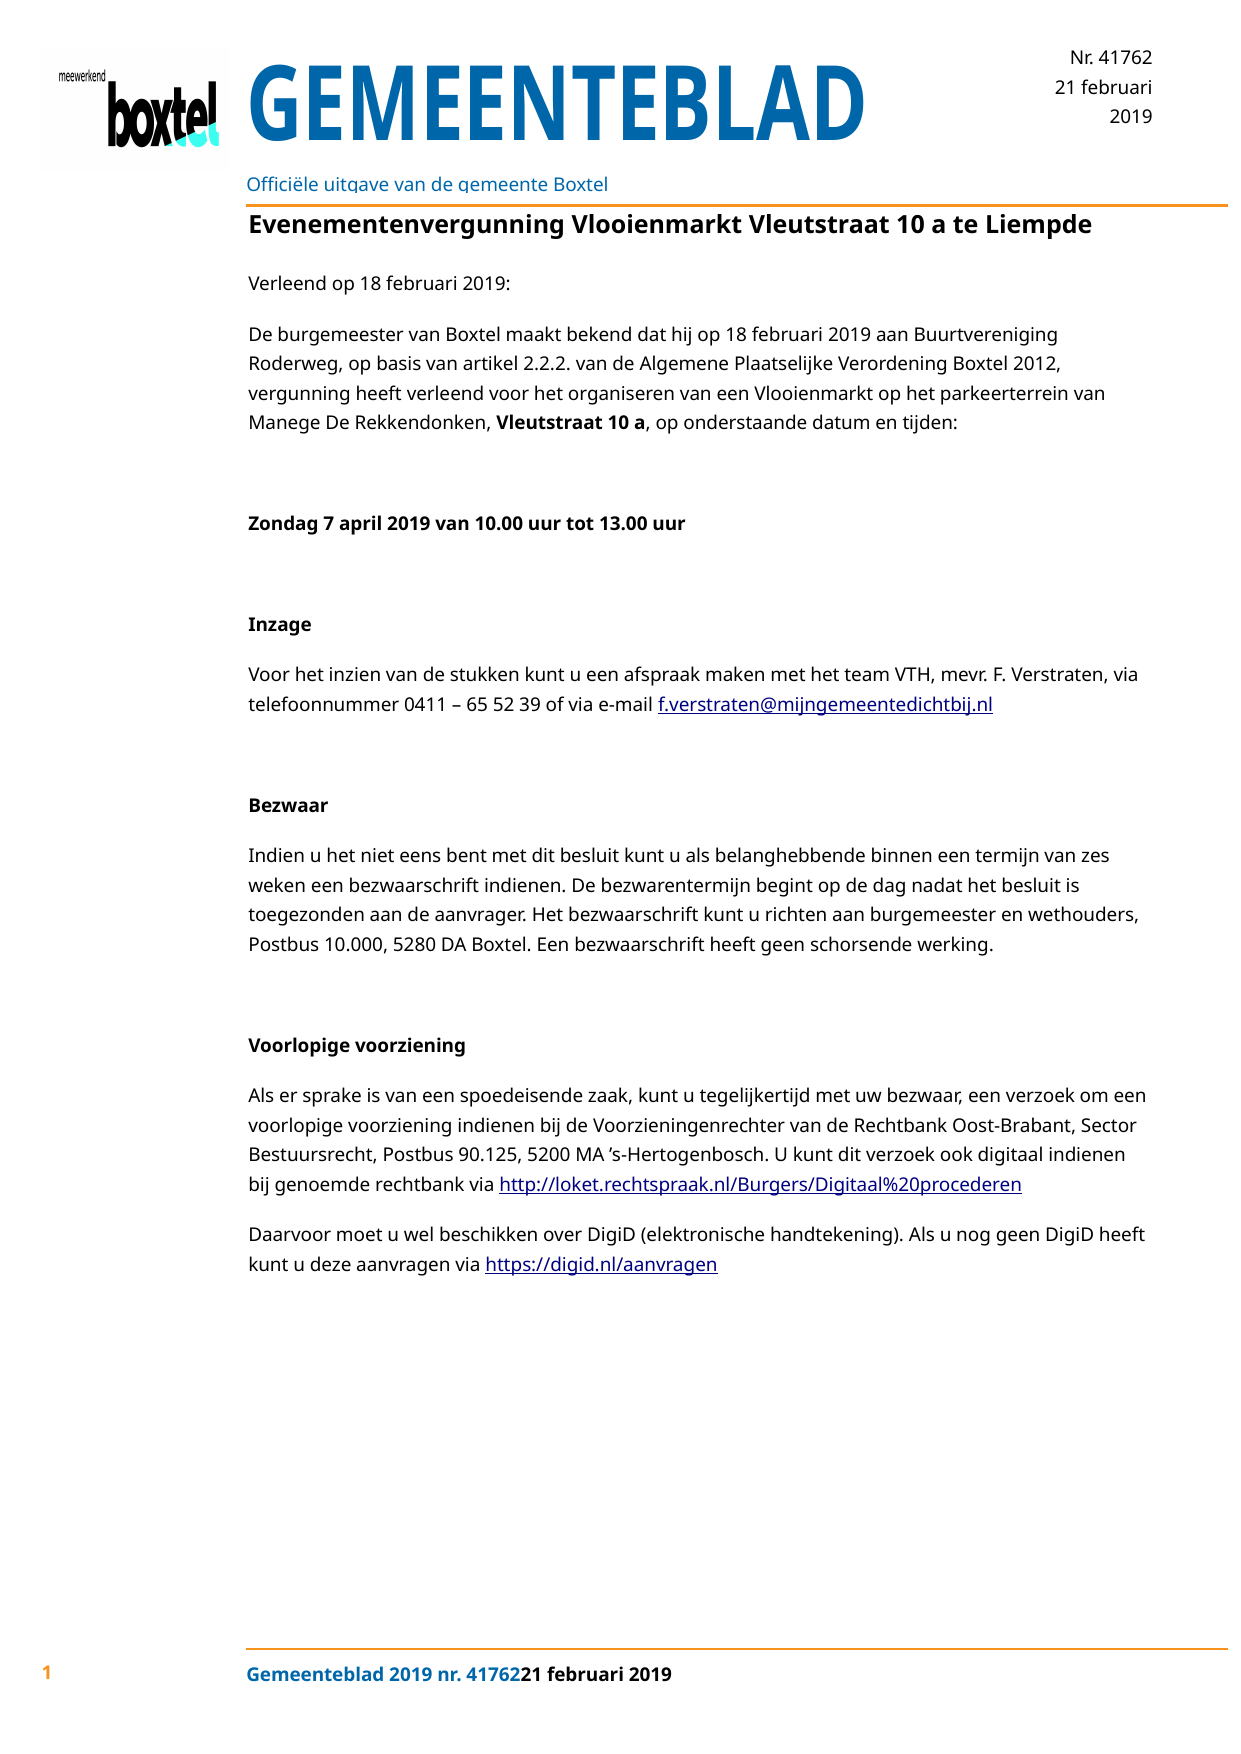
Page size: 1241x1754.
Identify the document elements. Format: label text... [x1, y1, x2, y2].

text Bezwaar [248, 792, 1152, 818]
text Als er sprake is van een spoedeisende zaak, kunt u tegelijkertijd met uw bezwaar, een verzoek om een voorlopige voorziening indienen bij de Voorzieningenrechter van de Rechtbank Oost-Brabant, Sector Bestuursrecht, Postbus 90.125, 5200 MA ’s-Hertogenbosch. U kunt dit verzoek ook digitaal indienen bij genoemde rechtbank via http://loket.rechtspraak.nl/Burgers/Digitaal%20procederen [248, 1082, 1152, 1197]
text Verleend op 18 februari 2019: [248, 270, 1152, 296]
text Indien u het niet eens bent met dit besluit kunt u als belanghebbende binnen een termijn van zes weken een bezwaarschrift indienen. De bezwarentermijn begint op de dag nadat het besluit is toegezonden aan de aanvrager. Het bezwaarschrift kunt u richten aan burgemeester en wethouders, Postbus 10.000, 5280 DA Boxtel. Een bezwaarschrift heeft geen schorsende werking. [248, 842, 1152, 957]
text De burgemeester van Boxtel maakt bekend dat hij op 18 februari 2019 aan Buurtvereniging Roderweg, op basis van artikel 2.2.2. van de Algemene Plaatselijke Verordening Boxtel 2012, vergunning heeft verleend voor het organiseren van een Vlooienmarkt op het parkeerterrein van Manege De Rekkendonken, Vleutstraat 10 a, op onderstaande datum en tijden: [248, 321, 1152, 435]
text Evenementenvergunning Vlooienmarkt Vleutstraat 10 a te Liempde [248, 207, 1152, 241]
text Zondag 7 april 2019 van 10.00 uur tot 13.00 uur [248, 510, 1152, 536]
text Voor het inzien van de stukken kunt u een afspraak maken met het team VTH, mevr. F. Verstraten, via telefoonnummer 0411 – 65 52 39 of via e-mail f.verstraten@mijngemeentedichtbij.nl [248, 662, 1152, 717]
picture [41, 47, 231, 172]
text Voorlopige voorziening [248, 1032, 1152, 1058]
text Daarvoor moet u wel beschikken over DigiD (elektronische handtekening). Als u nog geen DigiD heeft kunt u deze aanvragen via https://digid.nl/aanvragen [248, 1222, 1152, 1277]
text Inzage [248, 611, 1152, 637]
